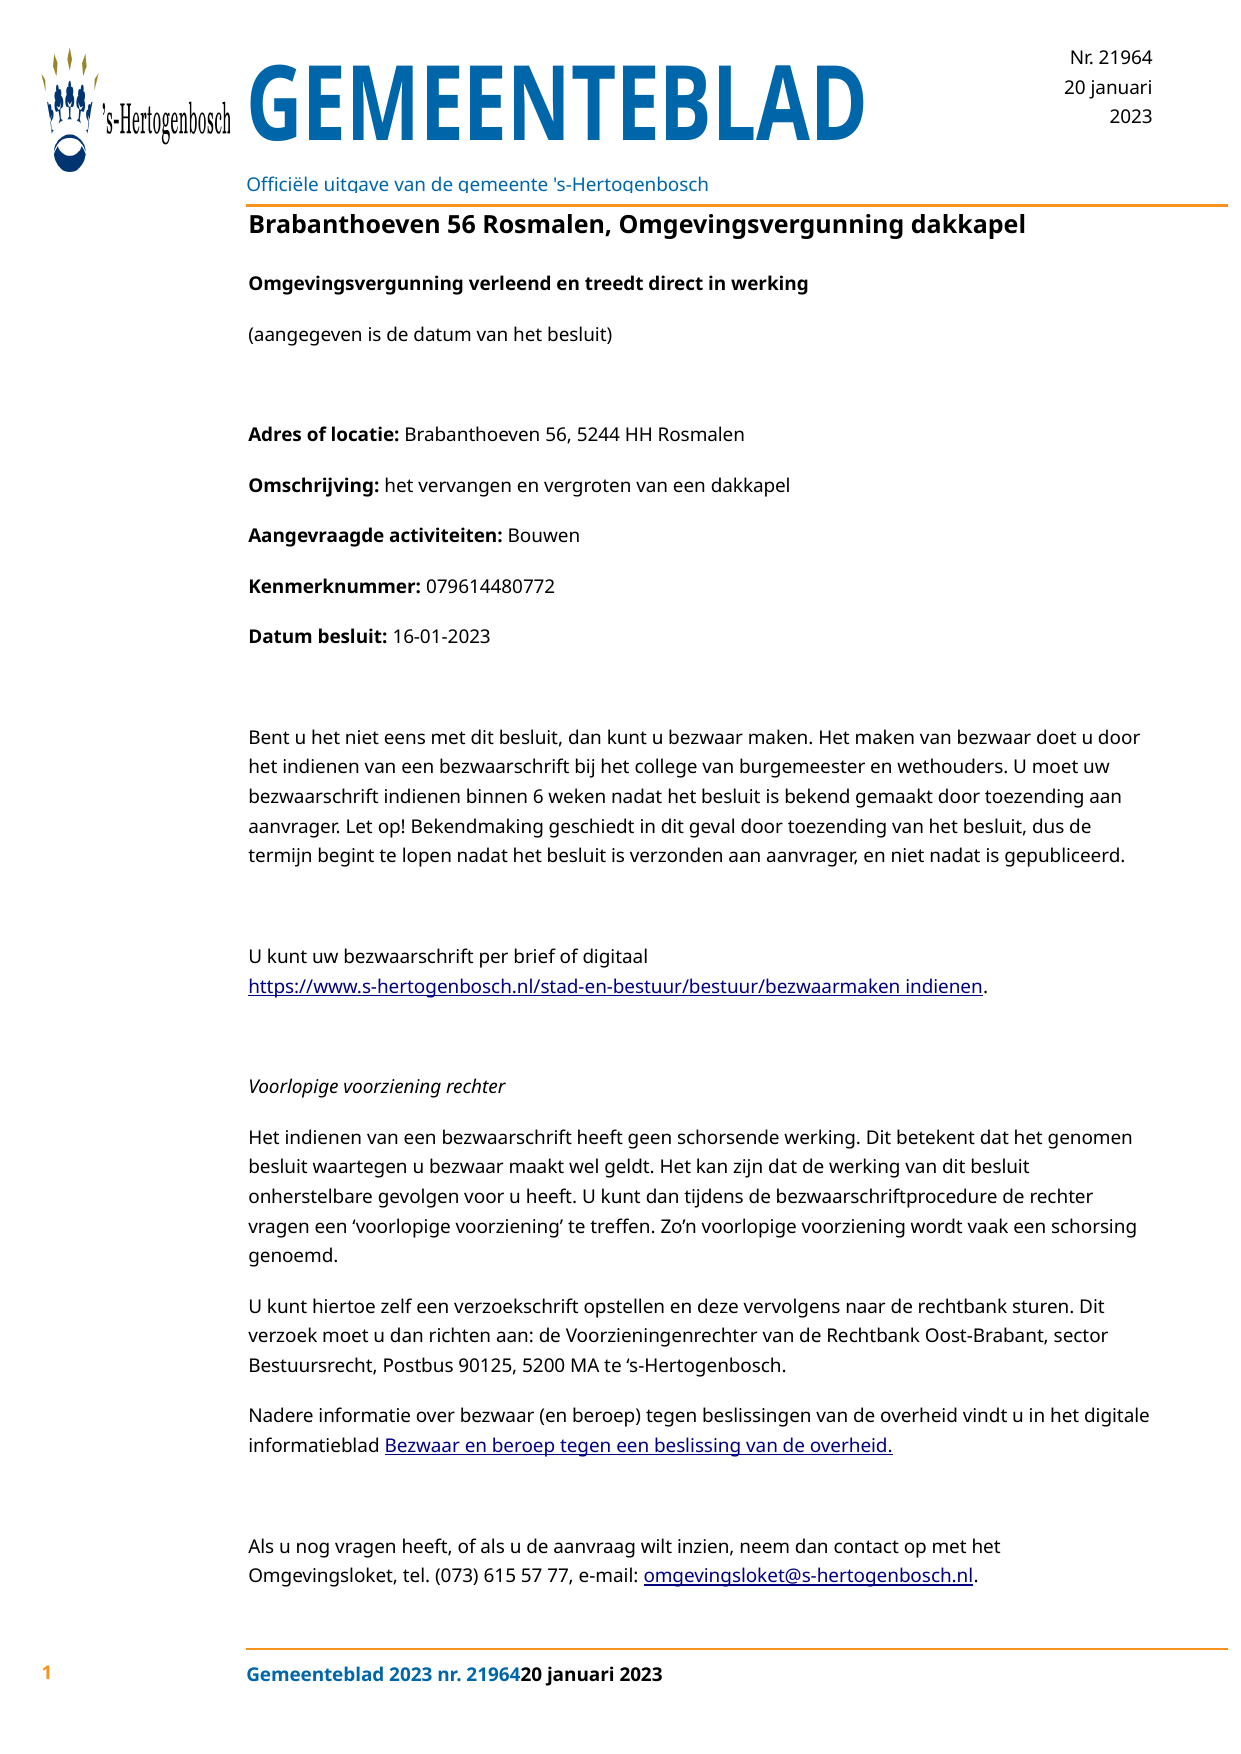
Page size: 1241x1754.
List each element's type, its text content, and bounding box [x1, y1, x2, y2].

text Het indienen van een bezwaarschrift heeft geen schorsende werking. Dit betekent dat het genomen besluit waartegen u bezwaar maakt wel geldt. Het kan zijn dat de werking van dit besluit onherstelbare gevolgen voor u heeft. U kunt dan tijdens de bezwaarschriftprocedure de rechter vragen een ‘voorlopige voorziening’ te treffen. Zo’n voorlopige voorziening wordt vaak een schorsing genoemd. [248, 1124, 1152, 1268]
text Brabanthoeven 56 Rosmalen, Omgevingsvergunning dakkapel [248, 207, 1152, 241]
text Adres of locatie: Brabanthoeven 56, 5244 HH Rosmalen [248, 422, 1152, 447]
text Datum besluit: 16-01-2023 [248, 623, 1152, 649]
text Omgevingsvergunning verleend en treedt direct in werking [248, 270, 1152, 296]
text Voorlopige voorziening rechter [248, 1074, 1152, 1099]
text Kenmerknummer: 079614480772 [248, 573, 1152, 598]
text Nadere informatie over bezwaar (en beroep) tegen beslissingen van de overheid vindt u in het digitale informatieblad Bezwaar en beroep tegen een beslissing van de overheid. [248, 1402, 1152, 1458]
text Aangevraagde activiteiten: Bouwen [248, 522, 1152, 548]
text U kunt hiertoe zelf een verzoekschrift opstellen en deze vervolgens naar de rechtbank sturen. Dit verzoek moet u dan richten aan: de Voorzieningenrechter van de Rechtbank Oost-Brabant, sector Bestuursrecht, Postbus 90125, 5200 MA te ‘s-Hertogenbosch. [248, 1293, 1152, 1378]
text Bent u het niet eens met dit besluit, dan kunt u bezwaar maken. Het maken van bezwaar doet u door het indienen van een bezwaarschrift bij het college van burgemeester en wethouders. U moet uw bezwaarschrift indienen binnen 6 weken nadat het besluit is bekend gemaakt door toezending aan aanvrager. Let op! Bekendmaking geschiedt in dit geval door toezending van het besluit, dus de termijn begint te lopen nadat het besluit is verzonden aan aanvrager, en niet nadat is gepubliceerd. [248, 724, 1152, 868]
text U kunt uw bezwaarschrift per brief of digitaal https://www.s-hertogenbosch.nl/stad-en-bestuur/bestuur/bezwaarmaken indienen. [248, 943, 1152, 998]
picture [41, 47, 231, 172]
text Omschrijving: het vervangen en vergroten van een dakkapel [248, 472, 1152, 498]
text (aangegeven is de datum van het besluit) [248, 321, 1152, 346]
text Als u nog vragen heeft, of als u de aanvraag wilt inzien, neem dan contact op met het Omgevingsloket, tel. (073) 615 57 77, e-mail: omgevingsloket@s-hertogenbosch.nl. [248, 1533, 1152, 1588]
